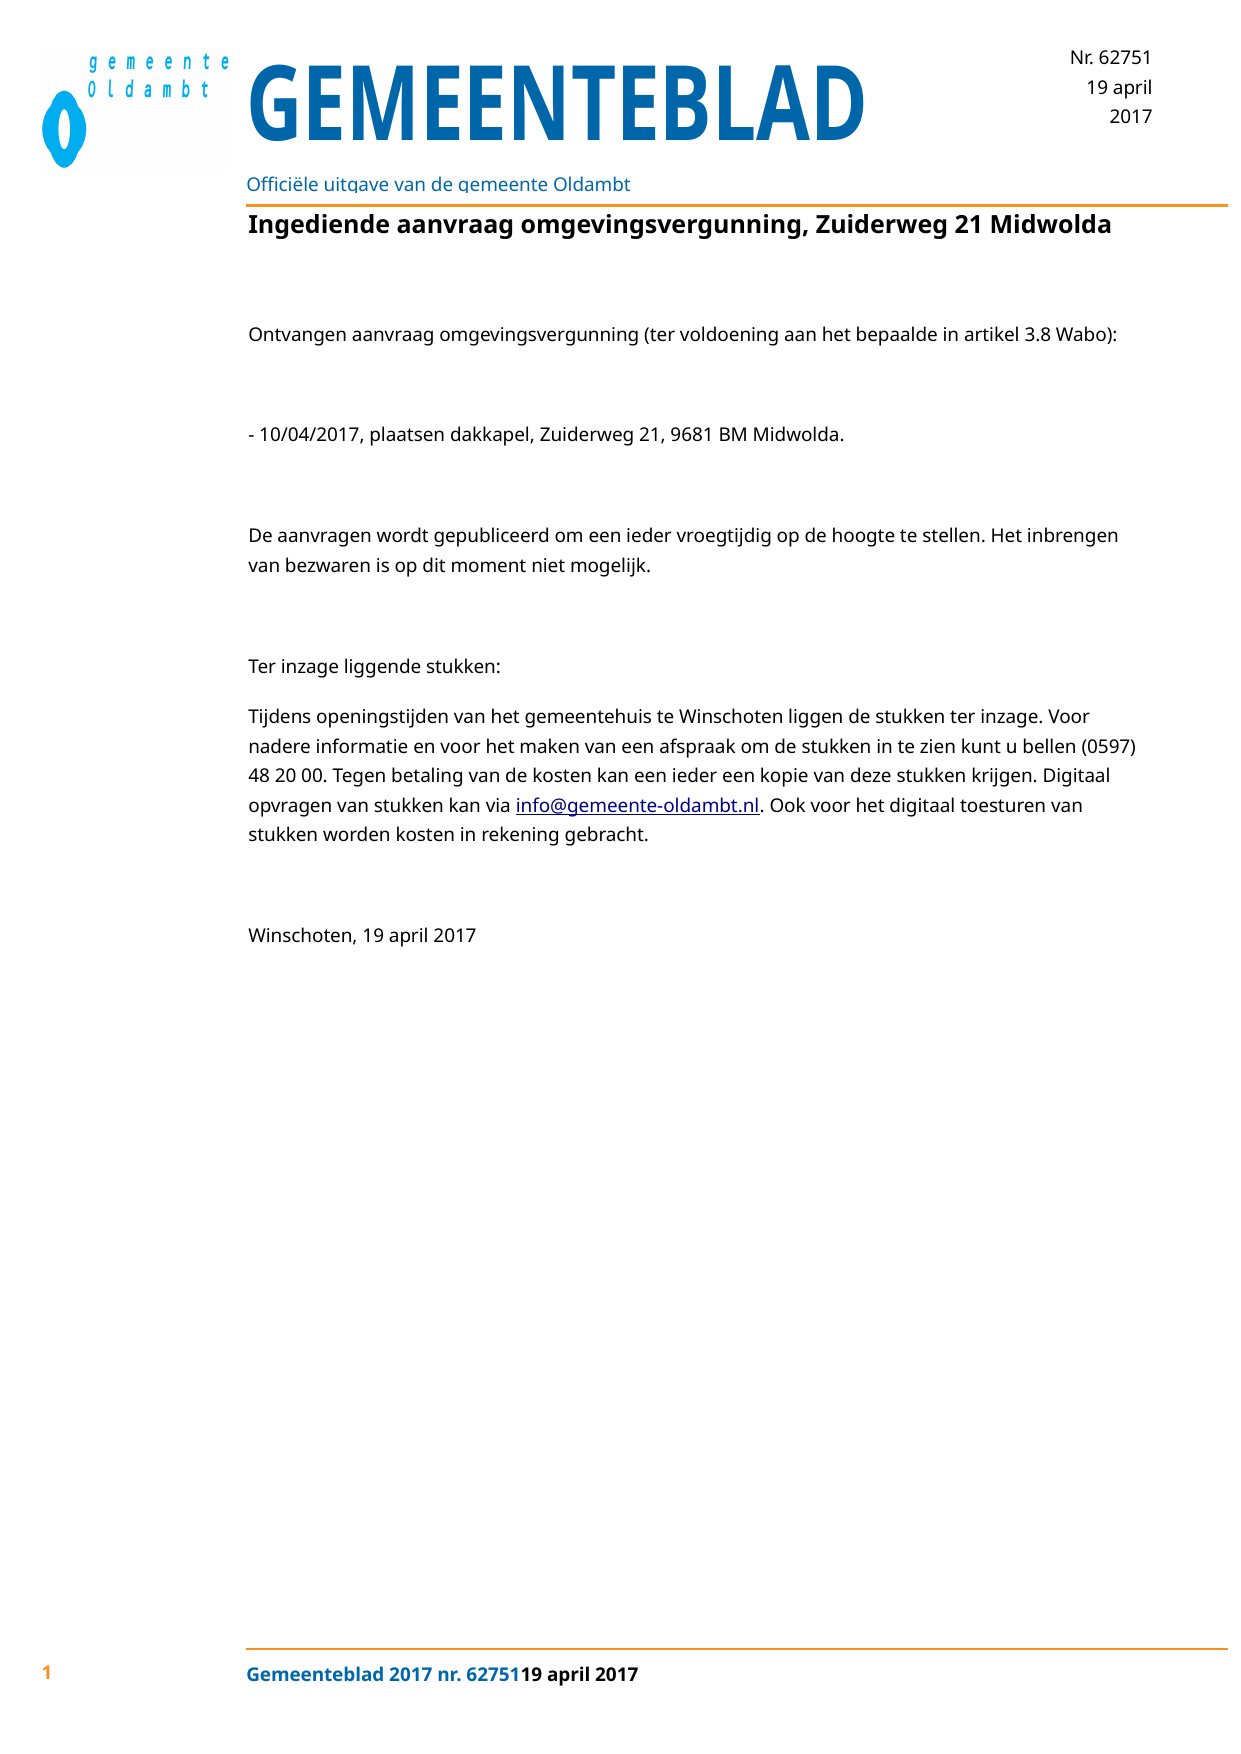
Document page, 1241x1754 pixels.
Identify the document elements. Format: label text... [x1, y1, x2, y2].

picture [41, 47, 231, 172]
text Winschoten, 19 april 2017 [248, 922, 1152, 948]
text Tijdens openingstijden van het gemeentehuis te Winschoten liggen de stukken ter inzage. Voor nadere informatie en voor het maken van een afspraak om de stukken in te zien kunt u bellen (0597) 48 20 00. Tegen betaling van de kosten kan een ieder een kopie van deze stukken krijgen. Digitaal opvragen van stukken kan via info@gemeente-oldambt.nl. Ook voor het digitaal toesturen van stukken worden kosten in rekening gebracht. [248, 703, 1152, 847]
text De aanvragen wordt gepubliceerd om een ieder vroegtijdig op de hoogte te stellen. Het inbrengen van bezwaren is op dit moment niet mogelijk. [248, 522, 1152, 578]
text Ter inzage liggende stukken: [248, 653, 1152, 678]
text Ingediende aanvraag omgevingsvergunning, Zuiderweg 21 Midwolda [248, 207, 1152, 241]
text Ontvangen aanvraag omgevingsvergunning (ter voldoening aan het bepaalde in artikel 3.8 Wabo): [248, 321, 1152, 346]
text - 10/04/2017, plaatsen dakkapel, Zuiderweg 21, 9681 BM Midwolda. [248, 422, 1152, 447]
